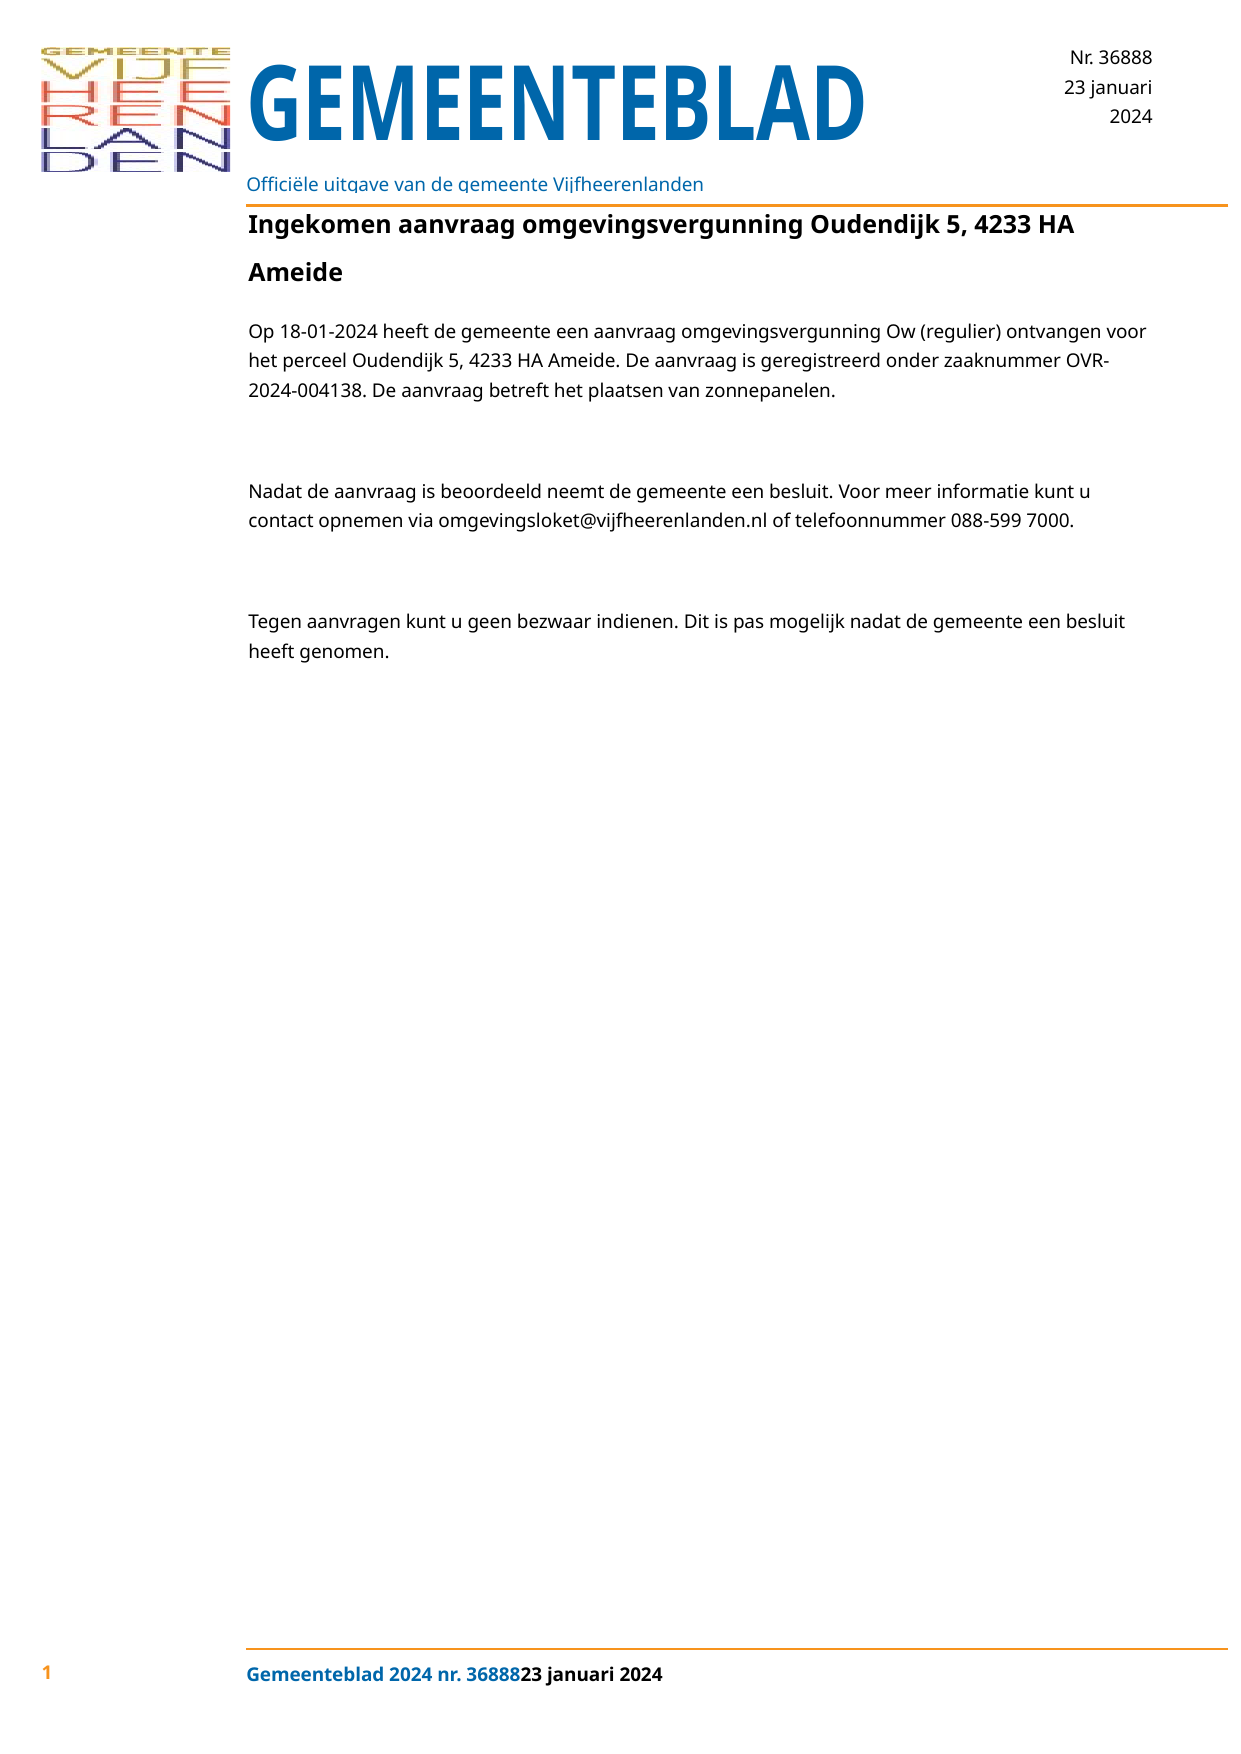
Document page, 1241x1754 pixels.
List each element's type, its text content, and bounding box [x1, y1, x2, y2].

text Ingekomen aanvraag omgevingsvergunning Oudendijk 5, 4233 HA Ameide [248, 207, 1152, 288]
text Op 18-01-2024 heeft de gemeente een aanvraag omgevingsvergunning Ow (regulier) ontvangen voor het perceel Oudendijk 5, 4233 HA Ameide. De aanvraag is geregistreerd onder zaaknummer OVR-2024-004138. De aanvraag betreft het plaatsen van zonnepanelen. [248, 318, 1152, 403]
text Tegen aanvragen kunt u geen bezwaar indienen. Dit is pas mogelijk nadat de gemeente een besluit heeft genomen. [248, 608, 1152, 664]
text Nadat de aanvraag is beoordeeld neemt de gemeente een besluit. Voor meer informatie kunt u contact opnemen via omgevingsloket@vijfheerenlanden.nl of telefoonnummer 088-599 7000. [248, 478, 1152, 533]
picture [41, 47, 231, 172]
